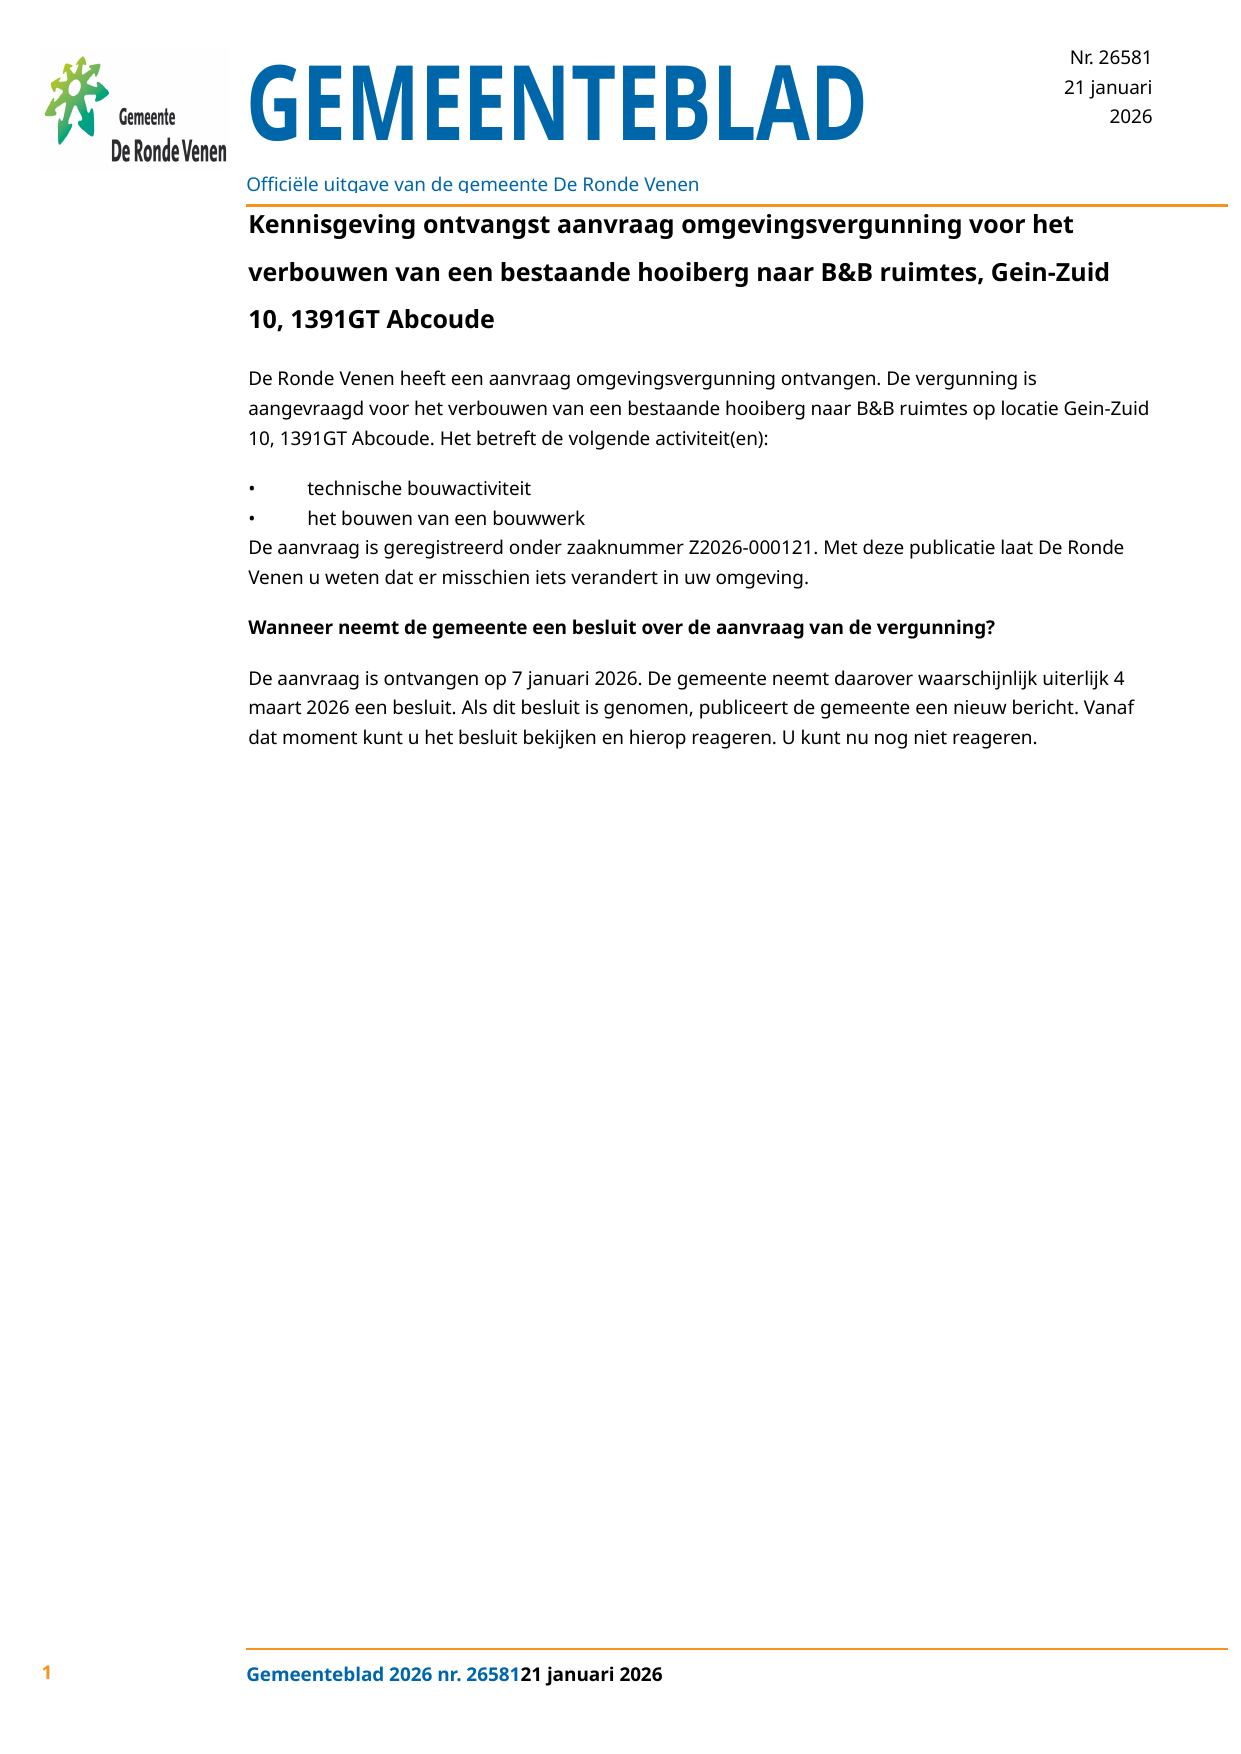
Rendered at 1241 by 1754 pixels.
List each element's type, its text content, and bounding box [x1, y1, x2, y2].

text De Ronde Venen heeft een aanvraag omgevingsvergunning ontvangen. De vergunning is aangevraagd voor het verbouwen van een bestaande hooiberg naar B&B ruimtes op locatie Gein-Zuid 10, 1391GT Abcoude. Het betreft de volgende activiteit(en): [248, 366, 1152, 450]
list het bouwen van een bouwwerk [248, 505, 1152, 530]
list technische bouwactiviteit [248, 475, 1152, 501]
text De aanvraag is geregistreerd onder zaaknummer Z2026-000121. Met deze publicatie laat De Ronde Venen u weten dat er misschien iets verandert in uw omgeving. [248, 534, 1152, 589]
text Kennisgeving ontvangst aanvraag omgevingsvergunning voor het verbouwen van een bestaande hooiberg naar B&B ruimtes, Gein-Zuid 10, 1391GT Abcoude [248, 207, 1152, 336]
text Wanneer neemt de gemeente een besluit over de aanvraag van de vergunning? [248, 614, 1152, 640]
text De aanvraag is ontvangen op 7 januari 2026. De gemeente neemt daarover waarschijnlijk uiterlijk 4 maart 2026 een besluit. Als dit besluit is genomen, publiceert de gemeente een nieuw bericht. Vanaf dat moment kunt u het besluit bekijken en hierop reageren. U kunt nu nog niet reageren. [248, 665, 1152, 749]
picture [41, 47, 231, 172]
